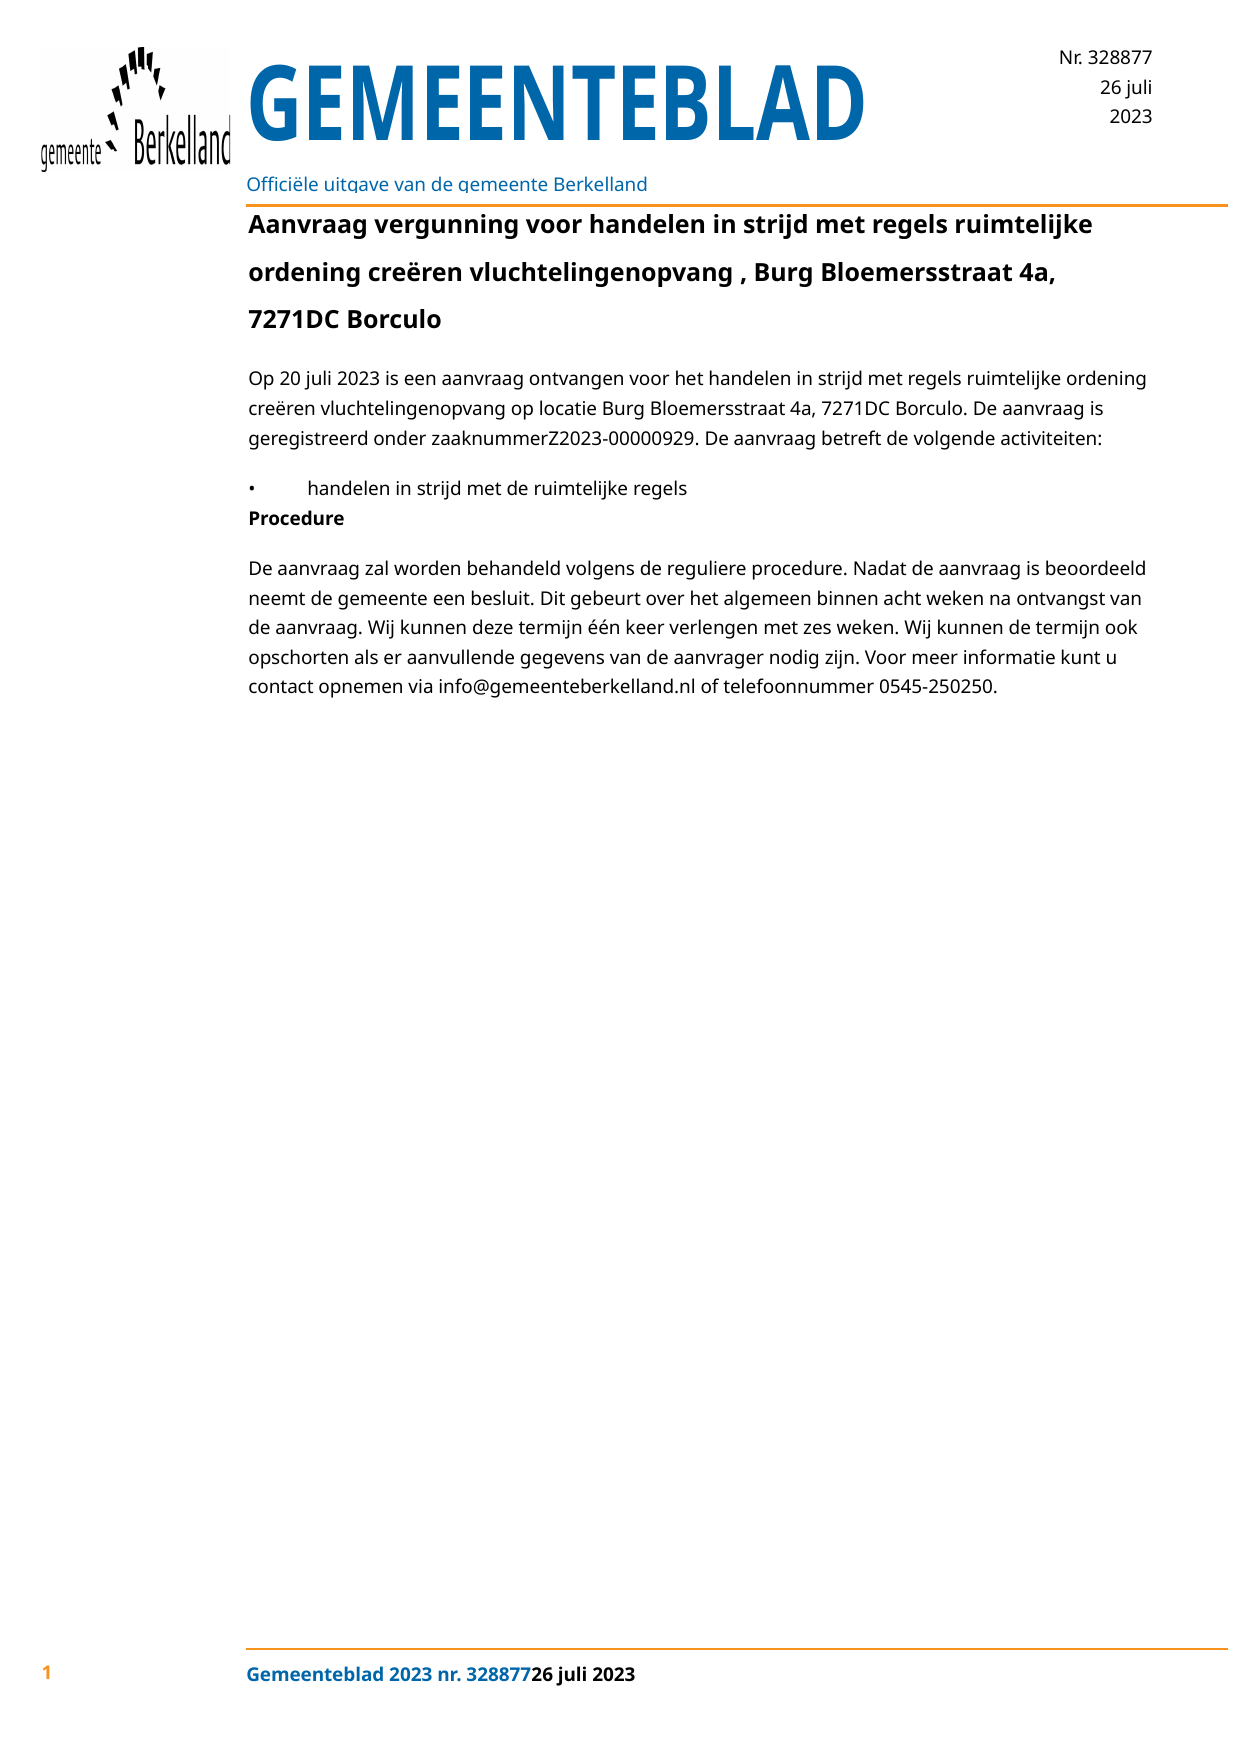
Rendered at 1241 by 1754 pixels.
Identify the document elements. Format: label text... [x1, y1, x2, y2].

text Aanvraag vergunning voor handelen in strijd met regels ruimtelijke ordening creëren vluchtelingenopvang , Burg Bloemersstraat 4a, 7271DC Borculo [248, 207, 1152, 336]
list handelen in strijd met de ruimtelijke regels [248, 475, 1152, 501]
picture [41, 47, 231, 172]
text De aanvraag zal worden behandeld volgens de reguliere procedure. Nadat de aanvraag is beoordeeld neemt de gemeente een besluit. Dit gebeurt over het algemeen binnen acht weken na ontvangst van de aanvraag. Wij kunnen deze termijn één keer verlengen met zes weken. Wij kunnen de termijn ook opschorten als er aanvullende gegevens van de aanvrager nodig zijn. Voor meer informatie kunt u contact opnemen via info@gemeenteberkelland.nl of telefoonnummer 0545-250250. [248, 555, 1152, 699]
text Op 20 juli 2023 is een aanvraag ontvangen voor het handelen in strijd met regels ruimtelijke ordening creëren vluchtelingenopvang op locatie Burg Bloemersstraat 4a, 7271DC Borculo. De aanvraag is geregistreerd onder zaaknummerZ2023-00000929. De aanvraag betreft de volgende activiteiten: [248, 366, 1152, 450]
text Procedure [248, 505, 1152, 530]
